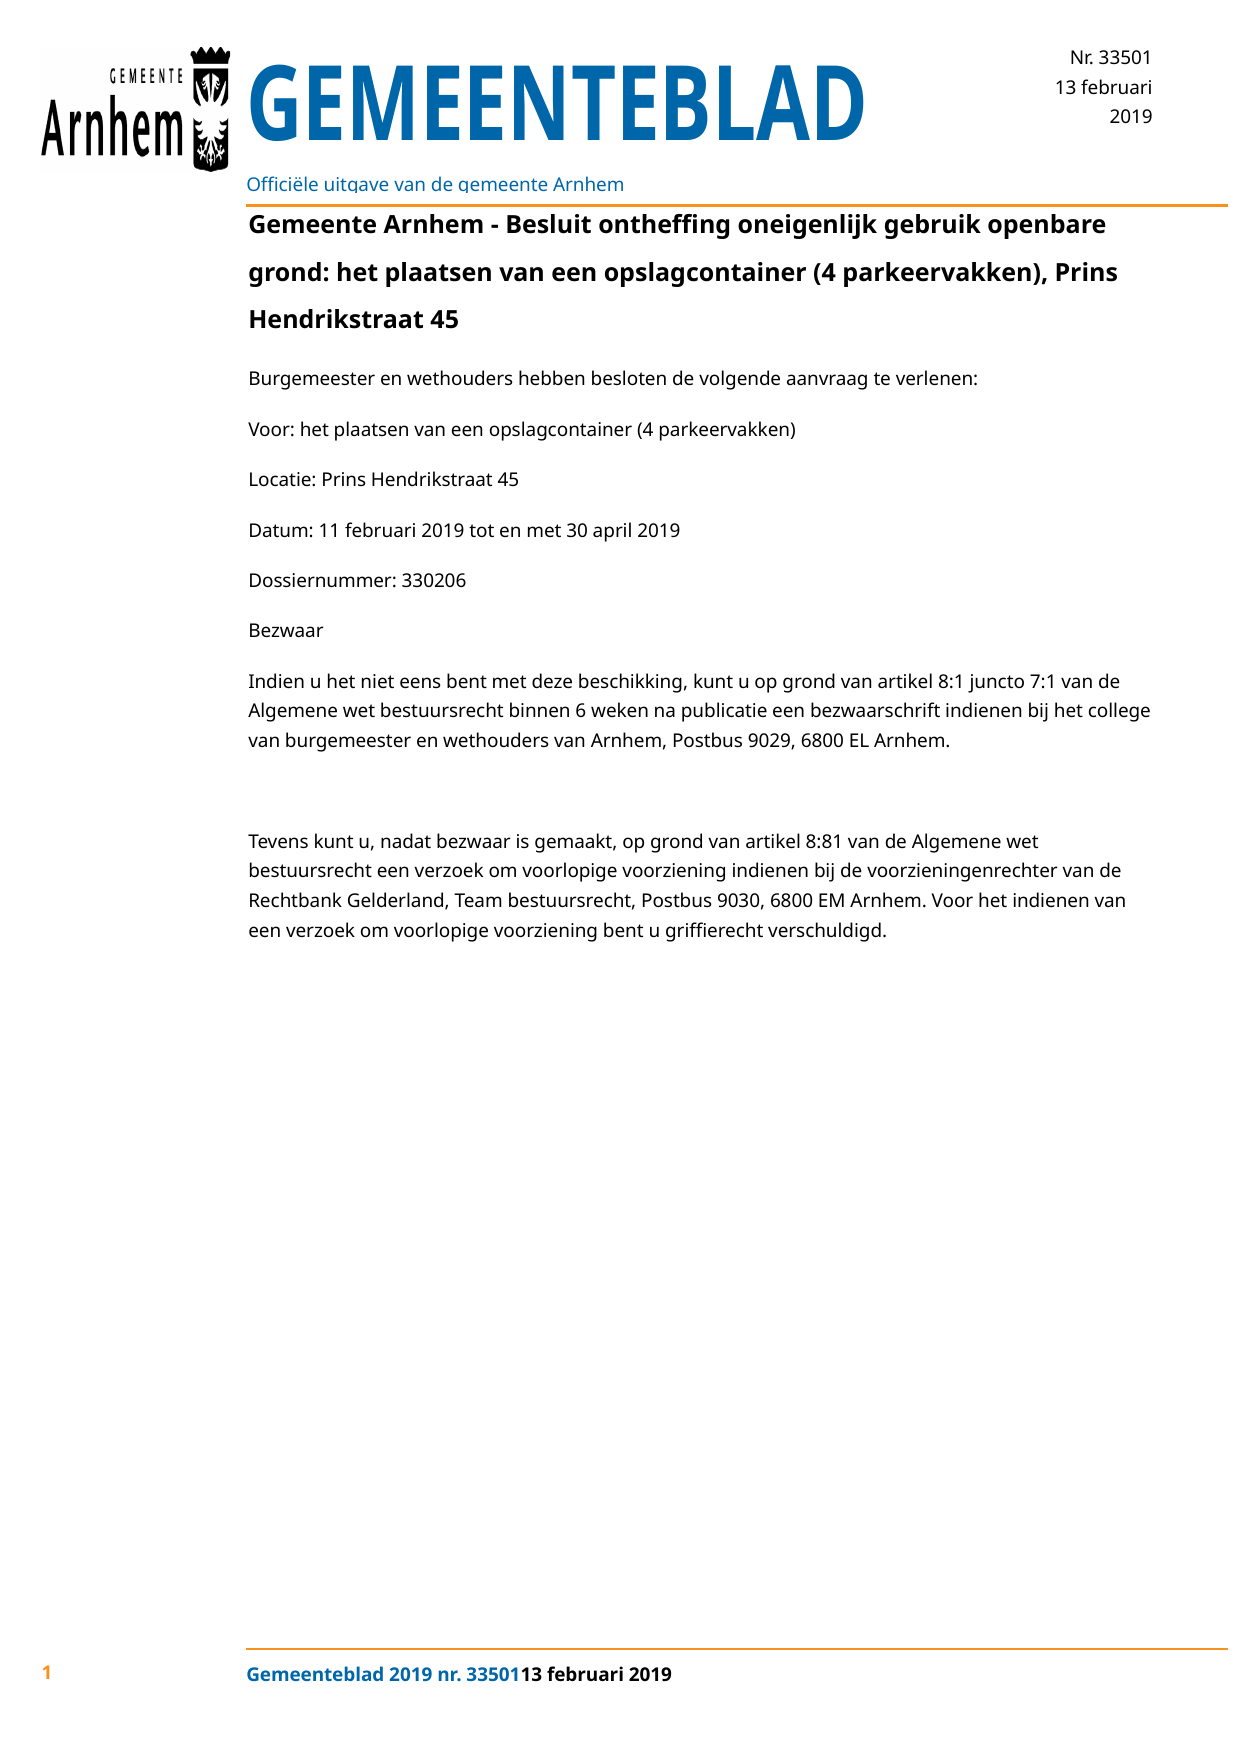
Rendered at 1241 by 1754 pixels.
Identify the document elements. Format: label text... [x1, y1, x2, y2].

text Voor: het plaatsen van een opslagcontainer (4 parkeervakken) [248, 416, 1152, 442]
text Tevens kunt u, nadat bezwaar is gemaakt, op grond van artikel 8:81 van de Algemene wet bestuursrecht een verzoek om voorlopige voorziening indienen bij de voorzieningenrechter van de Rechtbank Gelderland, Team bestuursrecht, Postbus 9030, 6800 EM Arnhem. Voor het indienen van een verzoek om voorlopige voorziening bent u griffierecht verschuldigd. [248, 828, 1152, 942]
text Burgemeester en wethouders hebben besloten de volgende aanvraag te verlenen: [248, 366, 1152, 391]
text Datum: 11 februari 2019 tot en met 30 april 2019 [248, 517, 1152, 542]
text Locatie: Prins Hendrikstraat 45 [248, 466, 1152, 492]
picture [41, 47, 231, 172]
text Bezwaar [248, 618, 1152, 643]
text Dossiernummer: 330206 [248, 567, 1152, 593]
text Gemeente Arnhem - Besluit ontheffing oneigenlijk gebruik openbare grond: het plaatsen van een opslagcontainer (4 parkeervakken), Prins Hendrikstraat 45 [248, 207, 1152, 336]
text Indien u het niet eens bent met deze beschikking, kunt u op grond van artikel 8:1 juncto 7:1 van de Algemene wet bestuursrecht binnen 6 weken na publicatie een bezwaarschrift indienen bij het college van burgemeester en wethouders van Arnhem, Postbus 9029, 6800 EL Arnhem. [248, 668, 1152, 753]
